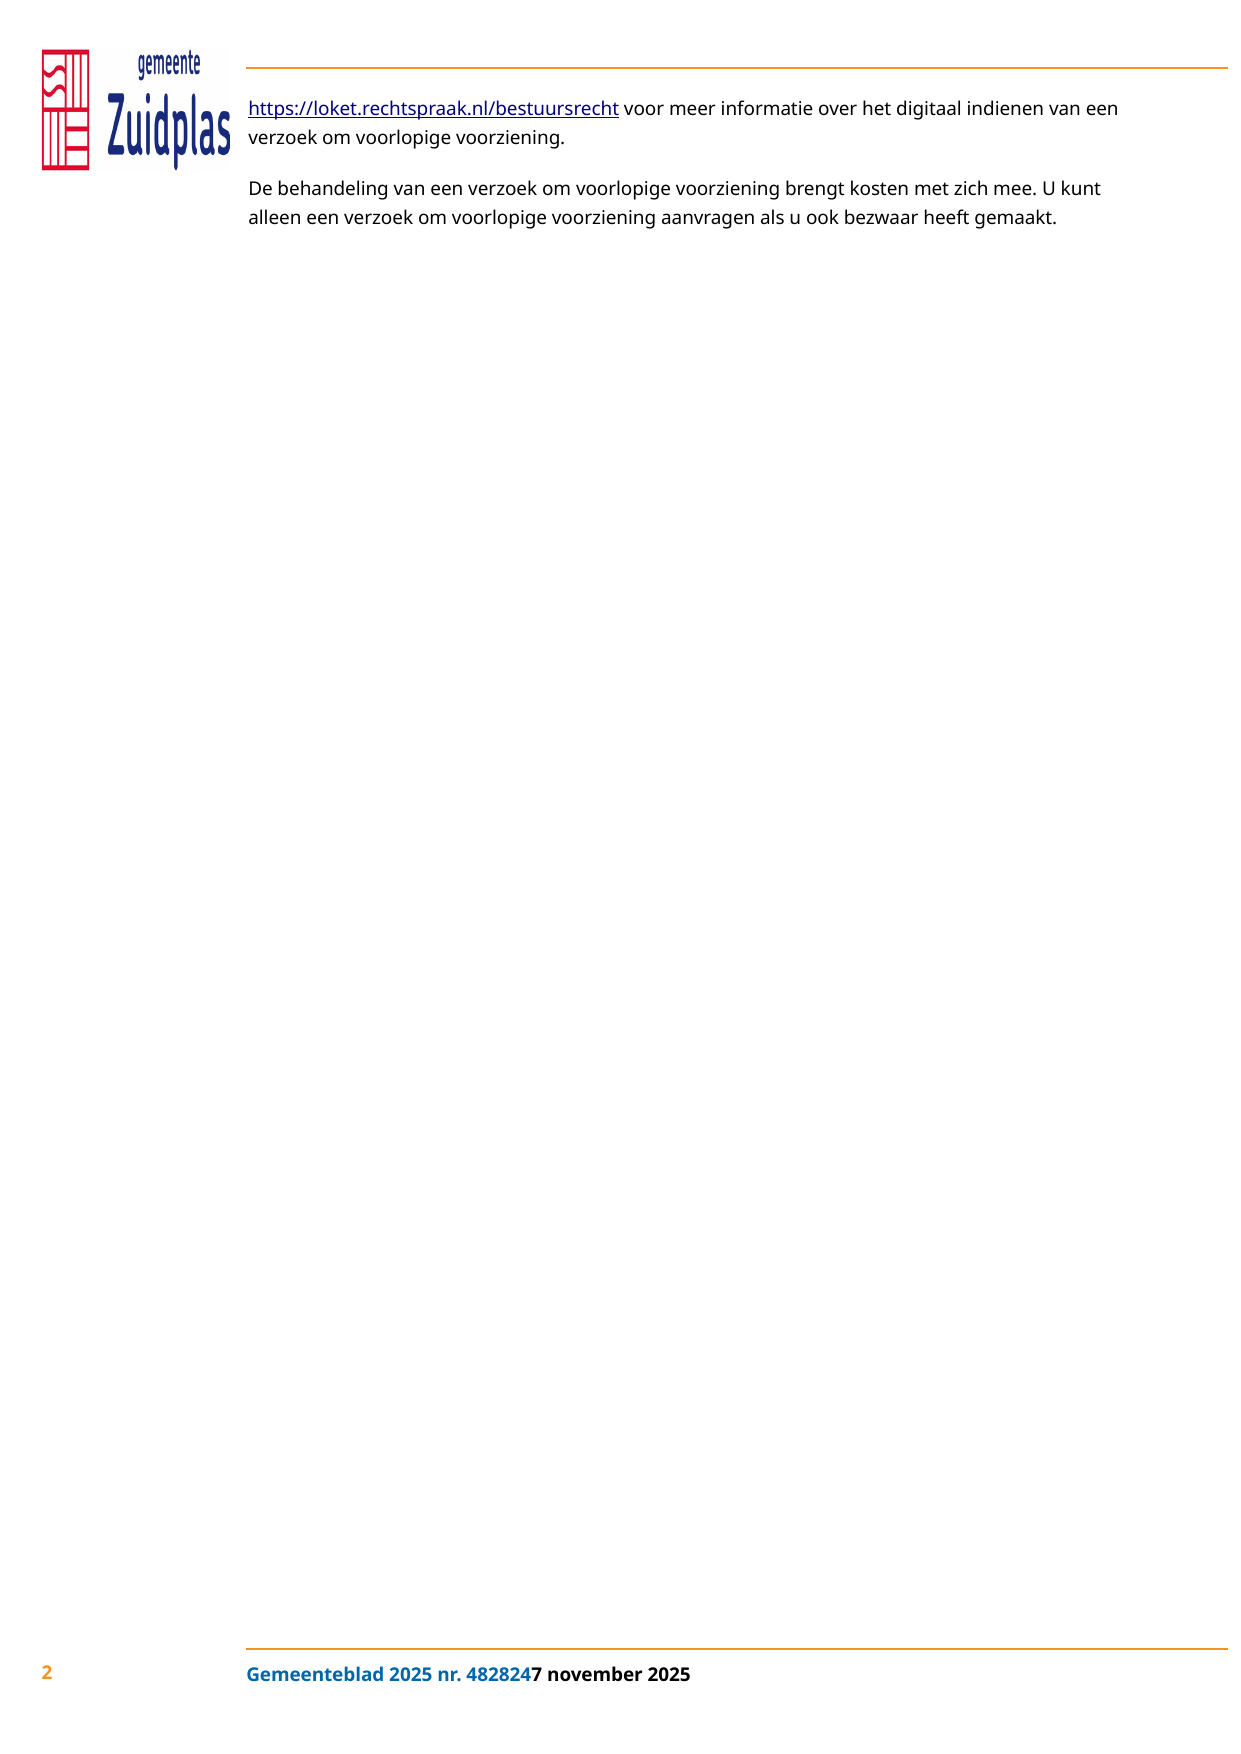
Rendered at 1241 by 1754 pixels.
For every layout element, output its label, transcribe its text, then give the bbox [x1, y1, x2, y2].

picture [41, 47, 231, 172]
text De behandeling van een verzoek om voorlopige voorziening brengt kosten met zich mee. U kunt alleen een verzoek om voorlopige voorziening aanvragen als u ook bezwaar heeft gemaakt. [248, 175, 1152, 230]
text https://loket.rechtspraak.nl/bestuursrecht voor meer informatie over het digitaal indienen van een verzoek om voorlopige voorziening. [248, 95, 1152, 150]
